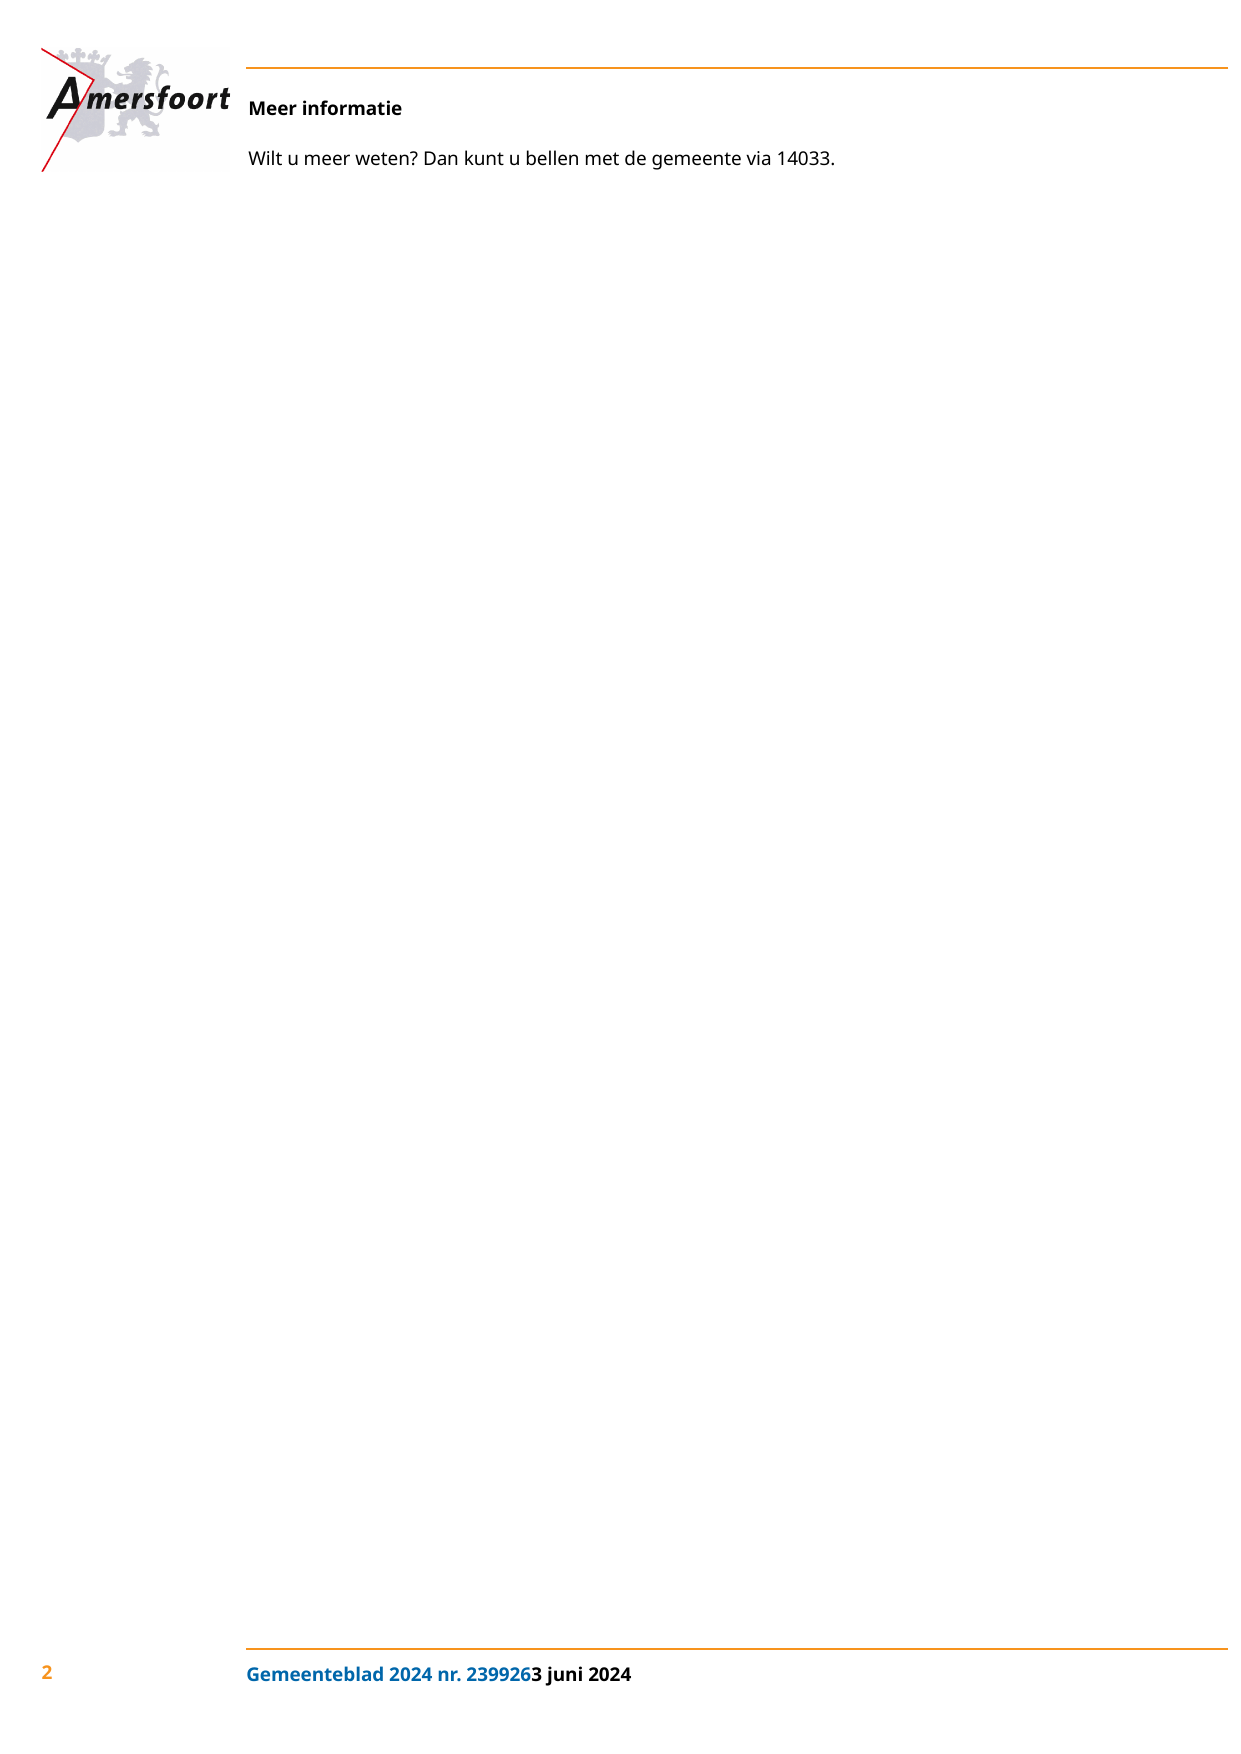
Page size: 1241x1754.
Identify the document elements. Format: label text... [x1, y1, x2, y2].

text Wilt u meer weten? Dan kunt u bellen met de gemeente via 14033. [248, 145, 1152, 171]
text Meer informatie [248, 95, 1152, 121]
picture [41, 47, 231, 172]
